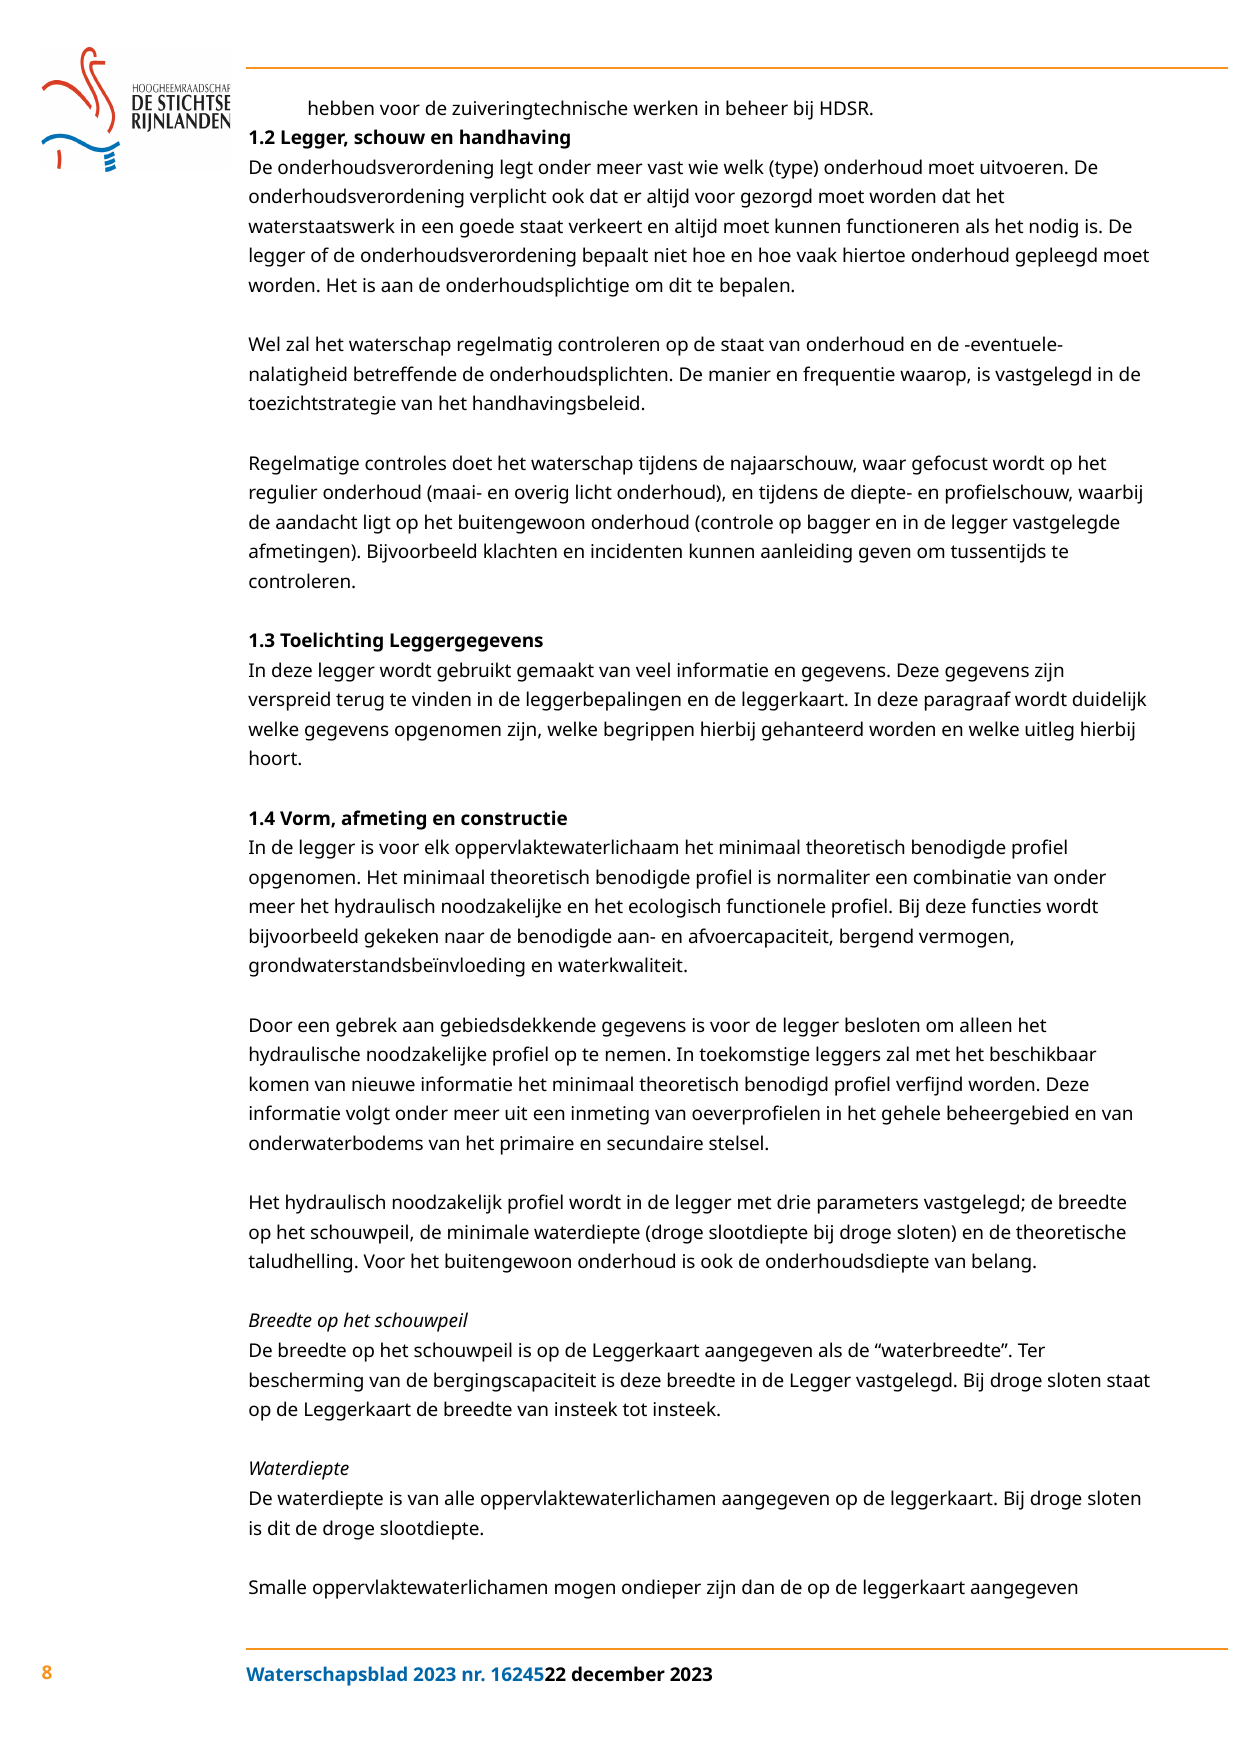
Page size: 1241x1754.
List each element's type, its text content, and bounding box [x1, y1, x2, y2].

text Regelmatige controles doet het waterschap tijdens de najaarschouw, waar gefocust wordt op het regulier onderhoud (maai- en overig licht onderhoud), en tijdens de diepte- en profielschouw, waarbij de aandacht ligt op het buitengewoon onderhoud (controle op bagger en in de legger vastgelegde afmetingen). Bijvoorbeeld klachten en incidenten kunnen aanleiding geven om tussentijds te controleren. [248, 450, 1152, 594]
list hebben voor de zuiveringtechnische werken in beheer bij HDSR. [248, 95, 1152, 121]
text Het hydraulisch noodzakelijk profiel wordt in de legger met drie parameters vastgelegd; de breedte op het schouwpeil, de minimale waterdiepte (droge slootdiepte bij droge sloten) en de theoretische taludhelling. Voor het buitengewoon onderhoud is ook de onderhoudsdiepte van belang. [248, 1189, 1152, 1274]
picture [41, 47, 231, 172]
text De breedte op het schouwpeil is op de Leggerkaart aangegeven als de “waterbreedte”. Ter bescherming van de bergingscapaciteit is deze breedte in de Legger vastgelegd. Bij droge sloten staat op de Leggerkaart de breedte van insteek tot insteek. [248, 1337, 1152, 1422]
text Breedte op het schouwpeil [248, 1308, 1152, 1333]
text Wel zal het waterschap regelmatig controleren op de staat van onderhoud en de -eventuele-nalatigheid betreffende de onderhoudsplichten. De manier en frequentie waarop, is vastgelegd in de toezichtstrategie van het handhavingsbeleid. [248, 331, 1152, 416]
text In deze legger wordt gebruikt gemaakt van veel informatie en gegevens. Deze gegevens zijn verspreid terug te vinden in de leggerbepalingen en de leggerkaart. In deze paragraaf wordt duidelijk welke gegevens opgenomen zijn, welke begrippen hierbij gehanteerd worden en welke uitleg hierbij hoort. [248, 657, 1152, 771]
text In de legger is voor elk oppervlaktewaterlichaam het minimaal theoretisch benodigde profiel opgenomen. Het minimaal theoretisch benodigde profiel is normaliter een combinatie van onder meer het hydraulisch noodzakelijke en het ecologisch functionele profiel. Bij deze functies wordt bijvoorbeeld gekeken naar de benodigde aan- en afvoercapaciteit, bergend vermogen, grondwaterstandsbeïnvloeding en waterkwaliteit. [248, 834, 1152, 978]
text Door een gebrek aan gebiedsdekkende gegevens is voor de legger besloten om alleen het hydraulische noodzakelijke profiel op te nemen. In toekomstige leggers zal met het beschikbaar komen van nieuwe informatie het minimaal theoretisch benodigd profiel verfijnd worden. Deze informatie volgt onder meer uit een inmeting van oeverprofielen in het gehele beheergebied en van onderwaterbodems van het primaire en secundaire stelsel. [248, 1012, 1152, 1156]
text Waterdiepte [248, 1456, 1152, 1481]
text De onderhoudsverordening legt onder meer vast wie welk (type) onderhoud moet uitvoeren. De onderhoudsverordening verplicht ook dat er altijd voor gezorgd moet worden dat het waterstaatswerk in een goede staat verkeert en altijd moet kunnen functioneren als het nodig is. De legger of de onderhoudsverordening bepaalt niet hoe en hoe vaak hiertoe onderhoud gepleegd moet worden. Het is aan de onderhoudsplichtige om dit te bepalen. [248, 154, 1152, 298]
text 1.2 Legger, schouw en handhaving [248, 124, 1152, 150]
text Smalle oppervlaktewaterlichamen mogen ondieper zijn dan de op de leggerkaart aangegeven [248, 1574, 1152, 1600]
text 1.3 Toelichting Leggergegevens [248, 627, 1152, 653]
text 1.4 Vorm, afmeting en constructie [248, 805, 1152, 831]
text De waterdiepte is van alle oppervlaktewaterlichamen aangegeven op de leggerkaart. Bij droge sloten is dit de droge slootdiepte. [248, 1485, 1152, 1541]
